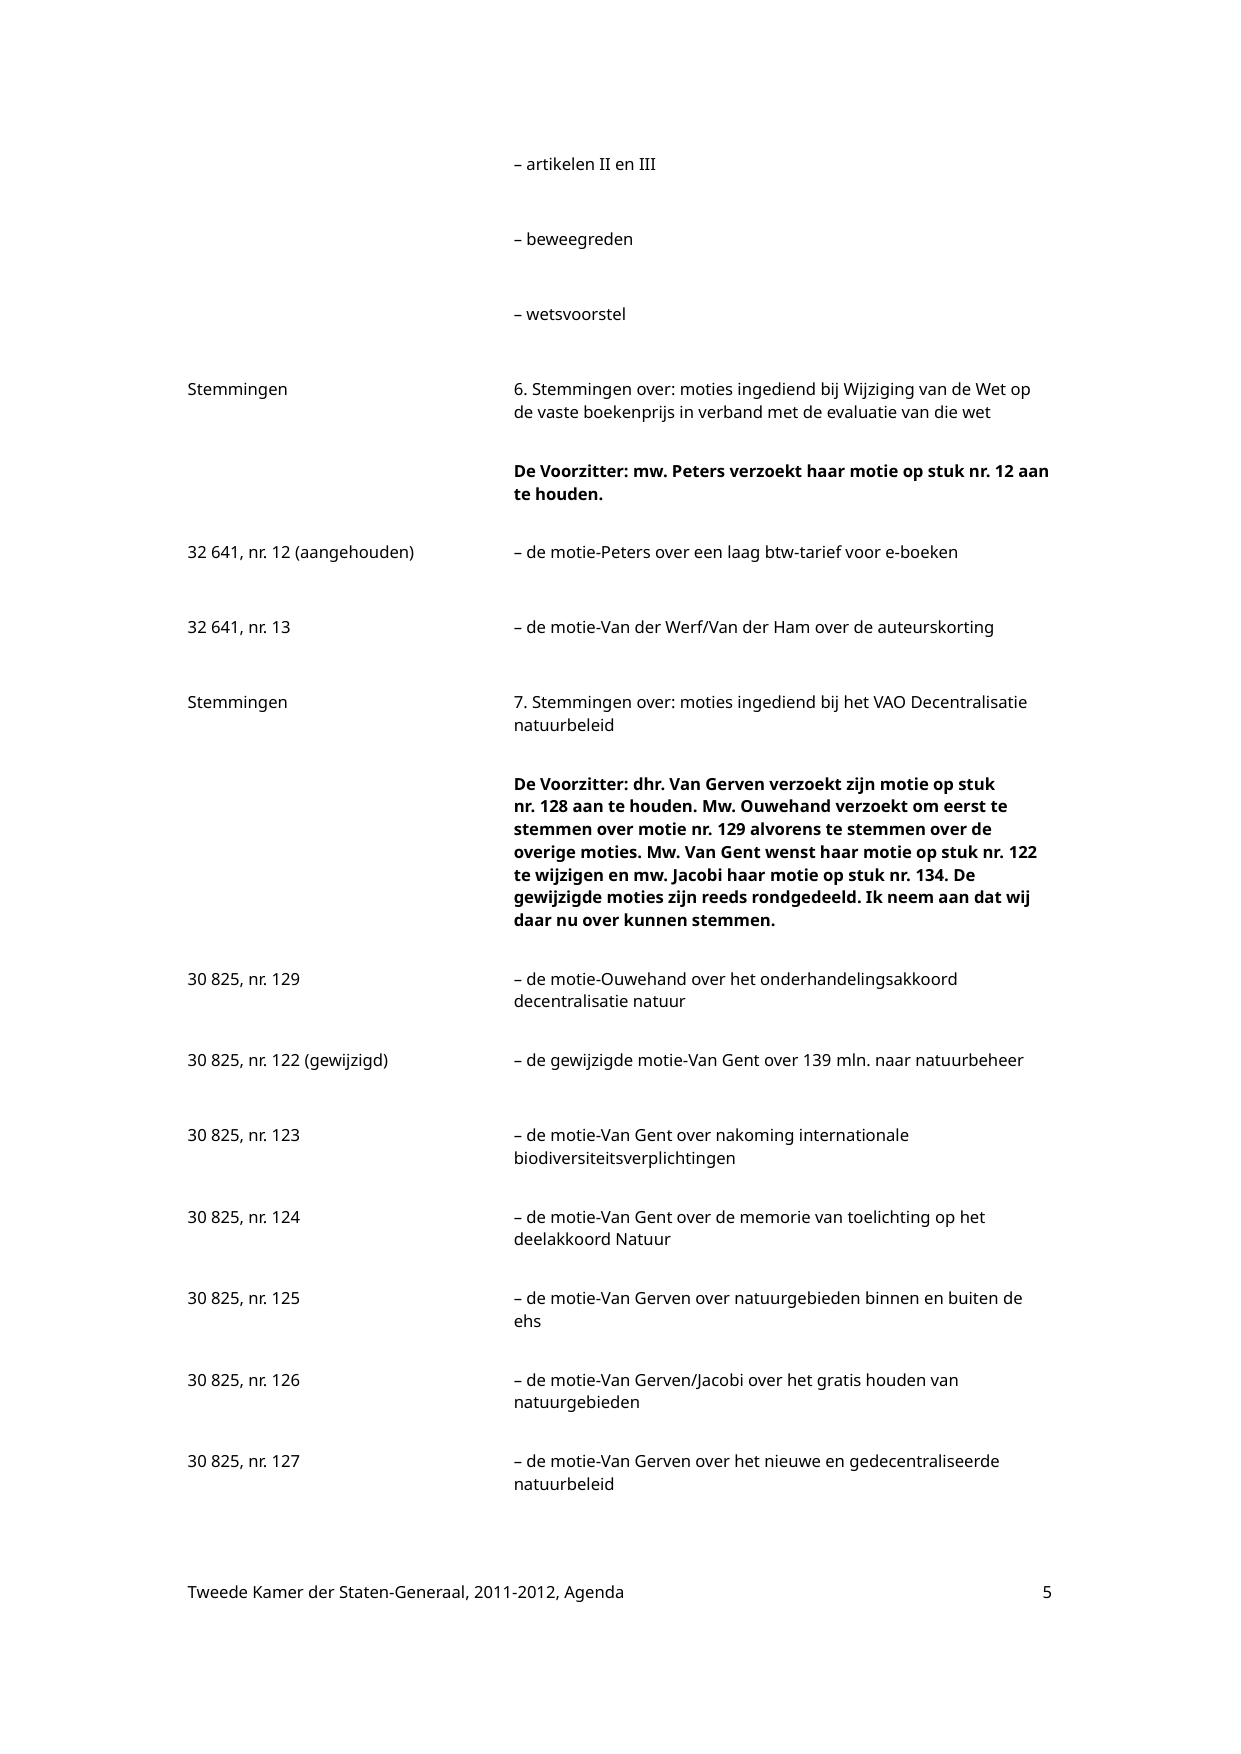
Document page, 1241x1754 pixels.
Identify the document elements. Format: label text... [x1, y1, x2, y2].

table_cell – de motie-Van Gerven over natuurgebieden binnen en buiten de ehs [510, 1284, 1053, 1365]
table_cell [490, 538, 510, 613]
table_cell 30 825, nr. 126 [188, 1365, 490, 1447]
table_cell 30 825, nr. 127 [188, 1447, 490, 1528]
table_cell [490, 1447, 510, 1528]
table_cell De Voorzitter: dhr. Van Gerven verzoekt zijn motie op stuk nr. 128 aan te houden. Mw. Ouwehand verzoekt om eerst te stemmen over motie nr. 129 alvorens te stemmen over de overige moties. Mw. Van Gent wenst haar motie op stuk nr. 122 te wijzigen en mw. Jacobi haar motie op stuk nr. 134. De gewijzigde moties zijn reeds rondgedeeld. Ik neem aan dat wij daar nu over kunnen stemmen. [510, 769, 1053, 964]
table_cell – de motie-Van Gent over de memorie van toelichting op het deelakkoord Natuur [510, 1202, 1053, 1284]
table_cell [490, 225, 510, 300]
table_cell – de gewijzigde motie-Van Gent over 139 mln. naar natuurbeheer [510, 1046, 1053, 1121]
table_cell – de motie-Ouwehand over het onderhandelingsakkoord decentralisatie natuur [510, 964, 1053, 1046]
table_cell [490, 300, 510, 375]
table_cell [188, 225, 490, 300]
table_cell 30 825, nr. 124 [188, 1202, 490, 1284]
table_cell – beweegreden [510, 225, 1053, 300]
table_cell – de motie-Van Gent over nakoming internationale biodiversiteitsverplichtingen [510, 1121, 1053, 1202]
table_cell 32 641, nr. 12 (aangehouden) [188, 538, 490, 613]
table_cell – de motie-Van Gerven/Jacobi over het gratis houden van natuurgebieden [510, 1365, 1053, 1447]
table_cell – de motie-Van der Werf/Van der Ham over de auteurskorting [510, 613, 1053, 688]
table_cell [490, 964, 510, 1046]
table_cell [490, 1202, 510, 1284]
table_cell [188, 769, 490, 964]
table_cell De Voorzitter: mw. Peters verzoekt haar motie op stuk nr. 12 aan te houden. [510, 456, 1053, 538]
table_cell – de motie-Peters over een laag btw-tarief voor e-boeken [510, 538, 1053, 613]
table_cell [490, 375, 510, 456]
table_cell 30 825, nr. 123 [188, 1121, 490, 1202]
table_cell [490, 1121, 510, 1202]
table_cell 32 641, nr. 13 [188, 613, 490, 688]
table_cell 6. Stemmingen over: moties ingediend bij Wijziging van de Wet op de vaste boekenprijs in verband met de evaluatie van die wet [510, 375, 1053, 456]
table_cell [490, 769, 510, 964]
table_cell – artikelen II en III [510, 150, 1053, 225]
table_cell [490, 1365, 510, 1447]
table_cell [490, 456, 510, 538]
table_cell 7. Stemmingen over: moties ingediend bij het VAO Decentralisatie natuurbeleid [510, 688, 1053, 769]
table_cell 30 825, nr. 122 (gewijzigd) [188, 1046, 490, 1121]
table_cell – wetsvoorstel [510, 300, 1053, 375]
table_cell [490, 1046, 510, 1121]
table_cell – de motie-Van Gerven over het nieuwe en gedecentraliseerde natuurbeleid [510, 1447, 1053, 1528]
table_cell [490, 688, 510, 769]
table_cell Stemmingen [188, 688, 490, 769]
table_cell [490, 150, 510, 225]
table_cell [490, 613, 510, 688]
table_cell 30 825, nr. 125 [188, 1284, 490, 1365]
table_cell [188, 300, 490, 375]
table_cell 30 825, nr. 129 [188, 964, 490, 1046]
table_cell [188, 456, 490, 538]
table_cell [188, 150, 490, 225]
table_cell [490, 1284, 510, 1365]
table_cell Stemmingen [188, 375, 490, 456]
